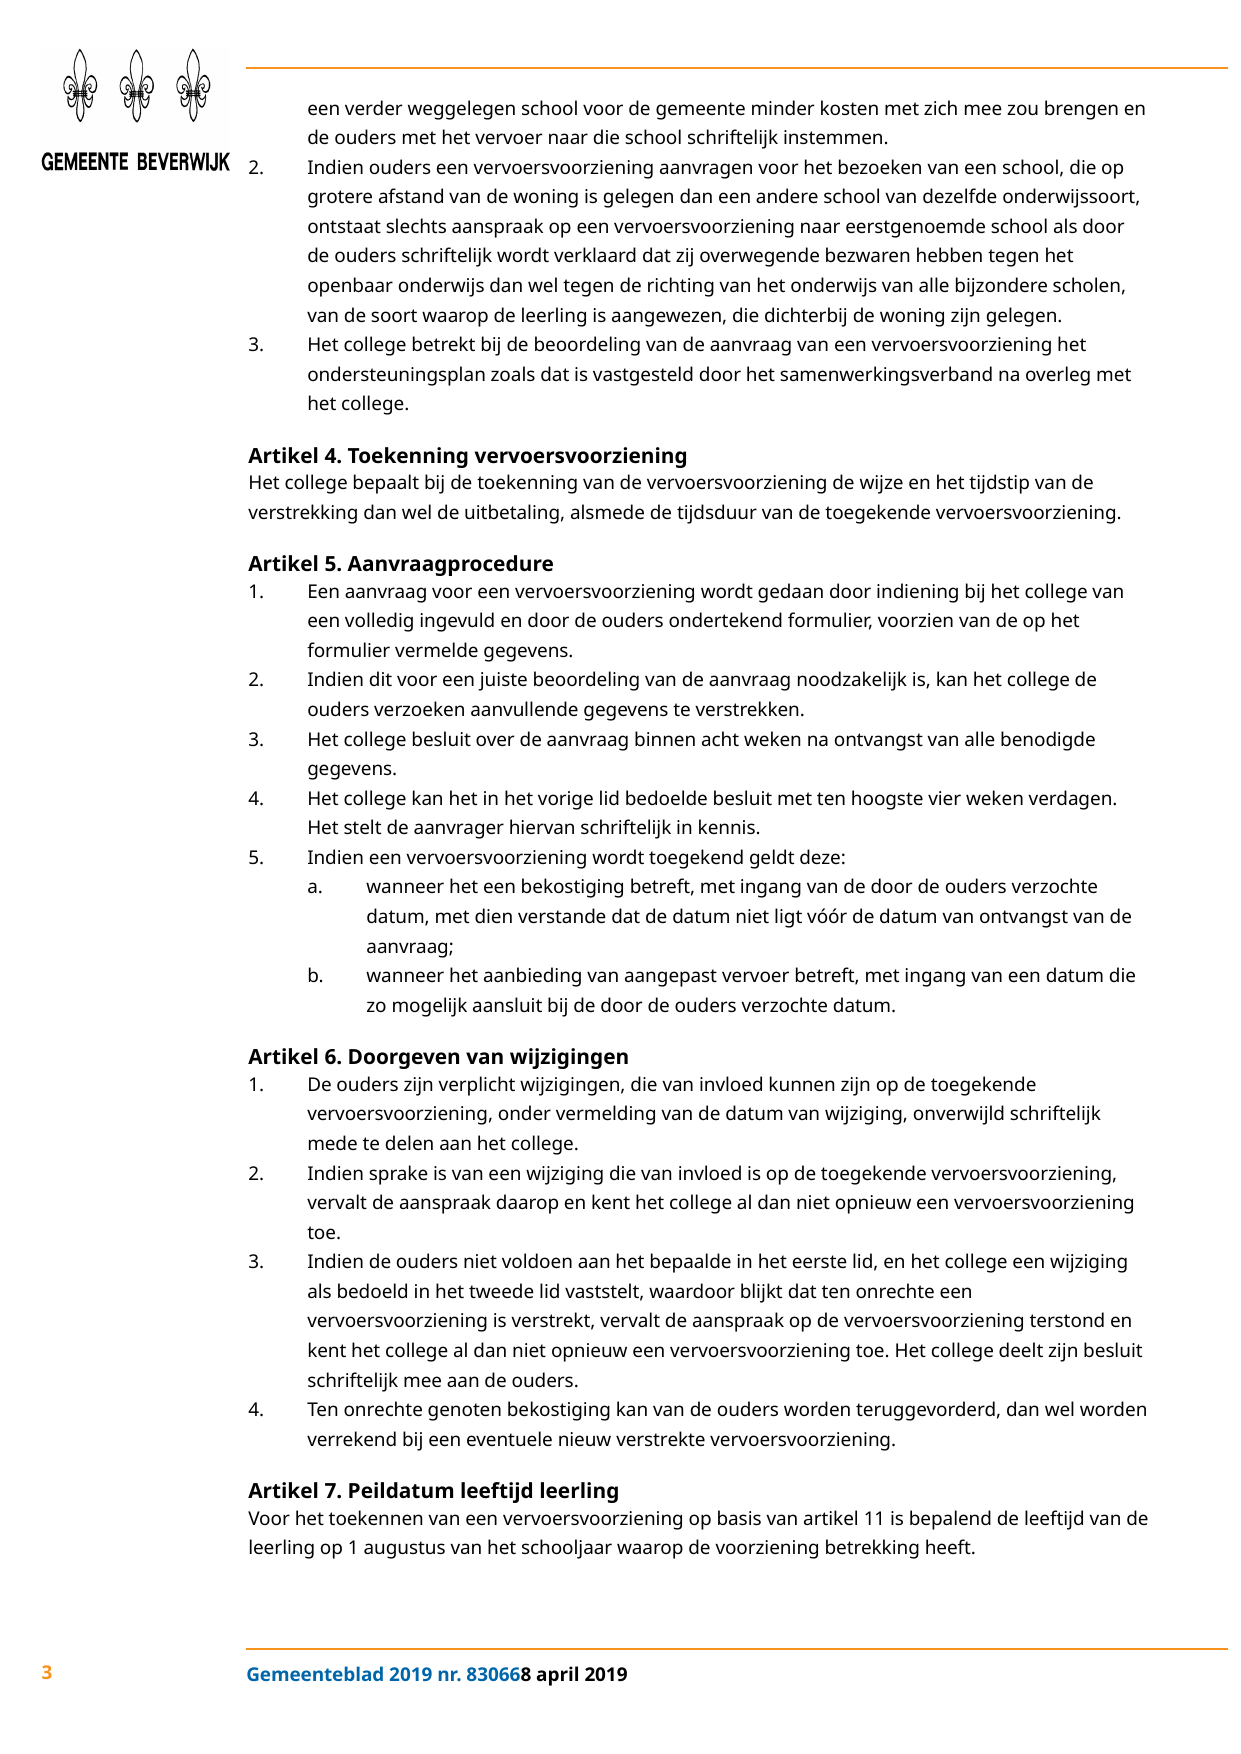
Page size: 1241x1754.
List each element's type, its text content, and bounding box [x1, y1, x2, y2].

text Het college bepaalt bij de toekenning van de vervoersvoorziening de wijze en het tijdstip van de verstrekking dan wel de uitbetaling, alsmede de tijdsduur van de toegekende vervoersvoorziening. [248, 469, 1152, 525]
list De ouders zijn verplicht wijzigingen, die van invloed kunnen zijn op de toegekende vervoersvoorziening, onder vermelding van de datum van wijziging, onverwijld schriftelijk mede te delen aan het college. [248, 1071, 1152, 1156]
list Indien dit voor een juiste beoordeling van de aanvraag noodzakelijk is, kan het college de ouders verzoeken aanvullende gegevens te verstrekken. [248, 667, 1152, 722]
text Artikel 5. Aanvraagprocedure [248, 549, 1152, 578]
list Een aanvraag voor een vervoersvoorziening wordt gedaan door indiening bij het college van een volledig ingevuld en door de ouders ondertekend formulier, voorzien van de op het formulier vermelde gegevens. [248, 578, 1152, 663]
list een verder weggelegen school voor de gemeente minder kosten met zich mee zou brengen en de ouders met het vervoer naar die school schriftelijk instemmen. [248, 95, 1152, 150]
list Indien sprake is van een wijziging die van invloed is op de toegekende vervoersvoorziening, vervalt de aanspraak daarop en kent het college al dan niet opnieuw een vervoersvoorziening toe. [248, 1160, 1152, 1244]
list Indien ouders een vervoersvoorziening aanvragen voor het bezoeken van een school, die op grotere afstand van de woning is gelegen dan een andere school van dezelfde onderwijssoort, ontstaat slechts aanspraak op een vervoersvoorziening naar eerstgenoemde school als door de ouders schriftelijk wordt verklaard dat zij overwegende bezwaren hebben tegen het openbaar onderwijs dan wel tegen de richting van het onderwijs van alle bijzondere scholen, van de soort waarop de leerling is aangewezen, die dichterbij de woning zijn gelegen. [248, 154, 1152, 328]
list wanneer het een bekostiging betreft, met ingang van de door de ouders verzochte datum, met dien verstande dat de datum niet ligt vóór de datum van ontvangst van de aanvraag; [307, 874, 1152, 959]
picture [41, 47, 231, 172]
list Het college kan het in het vorige lid bedoelde besluit met ten hoogste vier weken verdagen. Het stelt de aanvrager hiervan schriftelijk in kennis. [248, 785, 1152, 840]
text Artikel 4. Toekenning vervoersvoorziening [248, 441, 1152, 469]
text Voor het toekennen van een vervoersvoorziening op basis van artikel 11 is bepalend de leeftijd van de leerling op 1 augustus van het schooljaar waarop de voorziening betrekking heeft. [248, 1505, 1152, 1560]
list Het college besluit over de aanvraag binnen acht weken na ontvangst van alle benodigde gegevens. [248, 726, 1152, 781]
list Het college betrekt bij de beoordeling van de aanvraag van een vervoersvoorziening het ondersteuningsplan zoals dat is vastgesteld door het samenwerkingsverband na overleg met het college. [248, 331, 1152, 416]
list Indien de ouders niet voldoen aan het bepaalde in het eerste lid, en het college een wijziging als bedoeld in het tweede lid vaststelt, waardoor blijkt dat ten onrechte een vervoersvoorziening is verstrekt, vervalt de aanspraak op de vervoersvoorziening terstond en kent het college al dan niet opnieuw een vervoersvoorziening toe. Het college deelt zijn besluit schriftelijk mee aan de ouders. [248, 1248, 1152, 1392]
text Artikel 7. Peildatum leeftijd leerling [248, 1476, 1152, 1505]
text Artikel 6. Doorgeven van wijzigingen [248, 1042, 1152, 1071]
list Indien een vervoersvoorziening wordt toegekend geldt deze: [248, 844, 1152, 870]
list wanneer het aanbieding van aangepast vervoer betreft, met ingang van een datum die zo mogelijk aansluit bij de door de ouders verzochte datum. [307, 962, 1152, 1018]
list Ten onrechte genoten bekostiging kan van de ouders worden teruggevorderd, dan wel worden verrekend bij een eventuele nieuw verstrekte vervoersvoorziening. [248, 1396, 1152, 1452]
